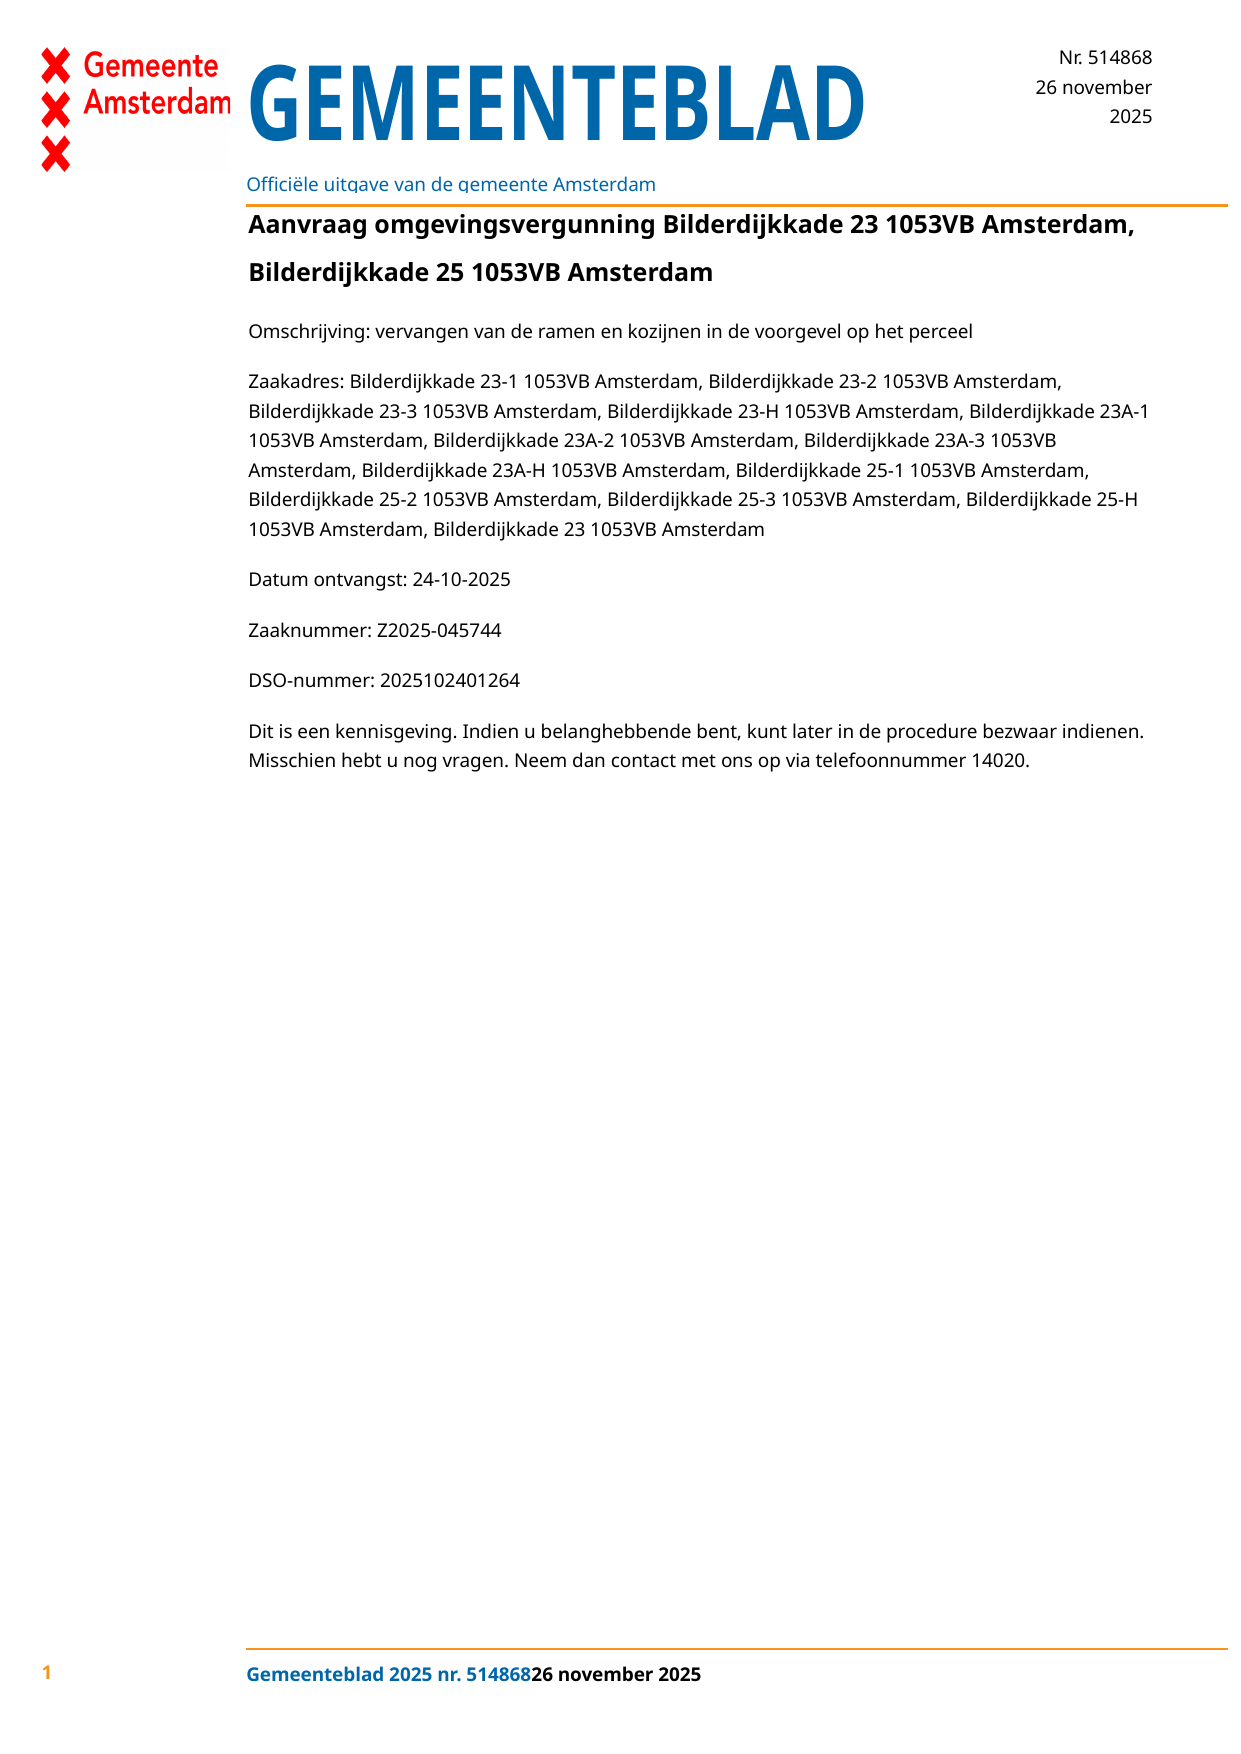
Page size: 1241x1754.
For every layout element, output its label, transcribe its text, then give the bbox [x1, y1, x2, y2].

text DSO-nummer: 2025102401264 [248, 667, 1152, 693]
text Zaakadres: Bilderdijkkade 23-1 1053VB Amsterdam, Bilderdijkkade 23-2 1053VB Amsterdam, Bilderdijkkade 23-3 1053VB Amsterdam, Bilderdijkkade 23-H 1053VB Amsterdam, Bilderdijkkade 23A-1 1053VB Amsterdam, Bilderdijkkade 23A-2 1053VB Amsterdam, Bilderdijkkade 23A-3 1053VB Amsterdam, Bilderdijkkade 23A-H 1053VB Amsterdam, Bilderdijkkade 25-1 1053VB Amsterdam, Bilderdijkkade 25-2 1053VB Amsterdam, Bilderdijkkade 25-3 1053VB Amsterdam, Bilderdijkkade 25-H 1053VB Amsterdam, Bilderdijkkade 23 1053VB Amsterdam [248, 368, 1152, 542]
text Dit is een kennisgeving. Indien u belanghebbende bent, kunt later in de procedure bezwaar indienen. Misschien hebt u nog vragen. Neem dan contact met ons op via telefoonnummer 14020. [248, 718, 1152, 773]
picture [41, 47, 231, 172]
text Datum ontvangst: 24-10-2025 [248, 567, 1152, 592]
text Omschrijving: vervangen van de ramen en kozijnen in de voorgevel op het perceel [248, 318, 1152, 344]
text Zaaknummer: Z2025-045744 [248, 617, 1152, 643]
text Aanvraag omgevingsvergunning Bilderdijkkade 23 1053VB Amsterdam, Bilderdijkkade 25 1053VB Amsterdam [248, 207, 1152, 288]
